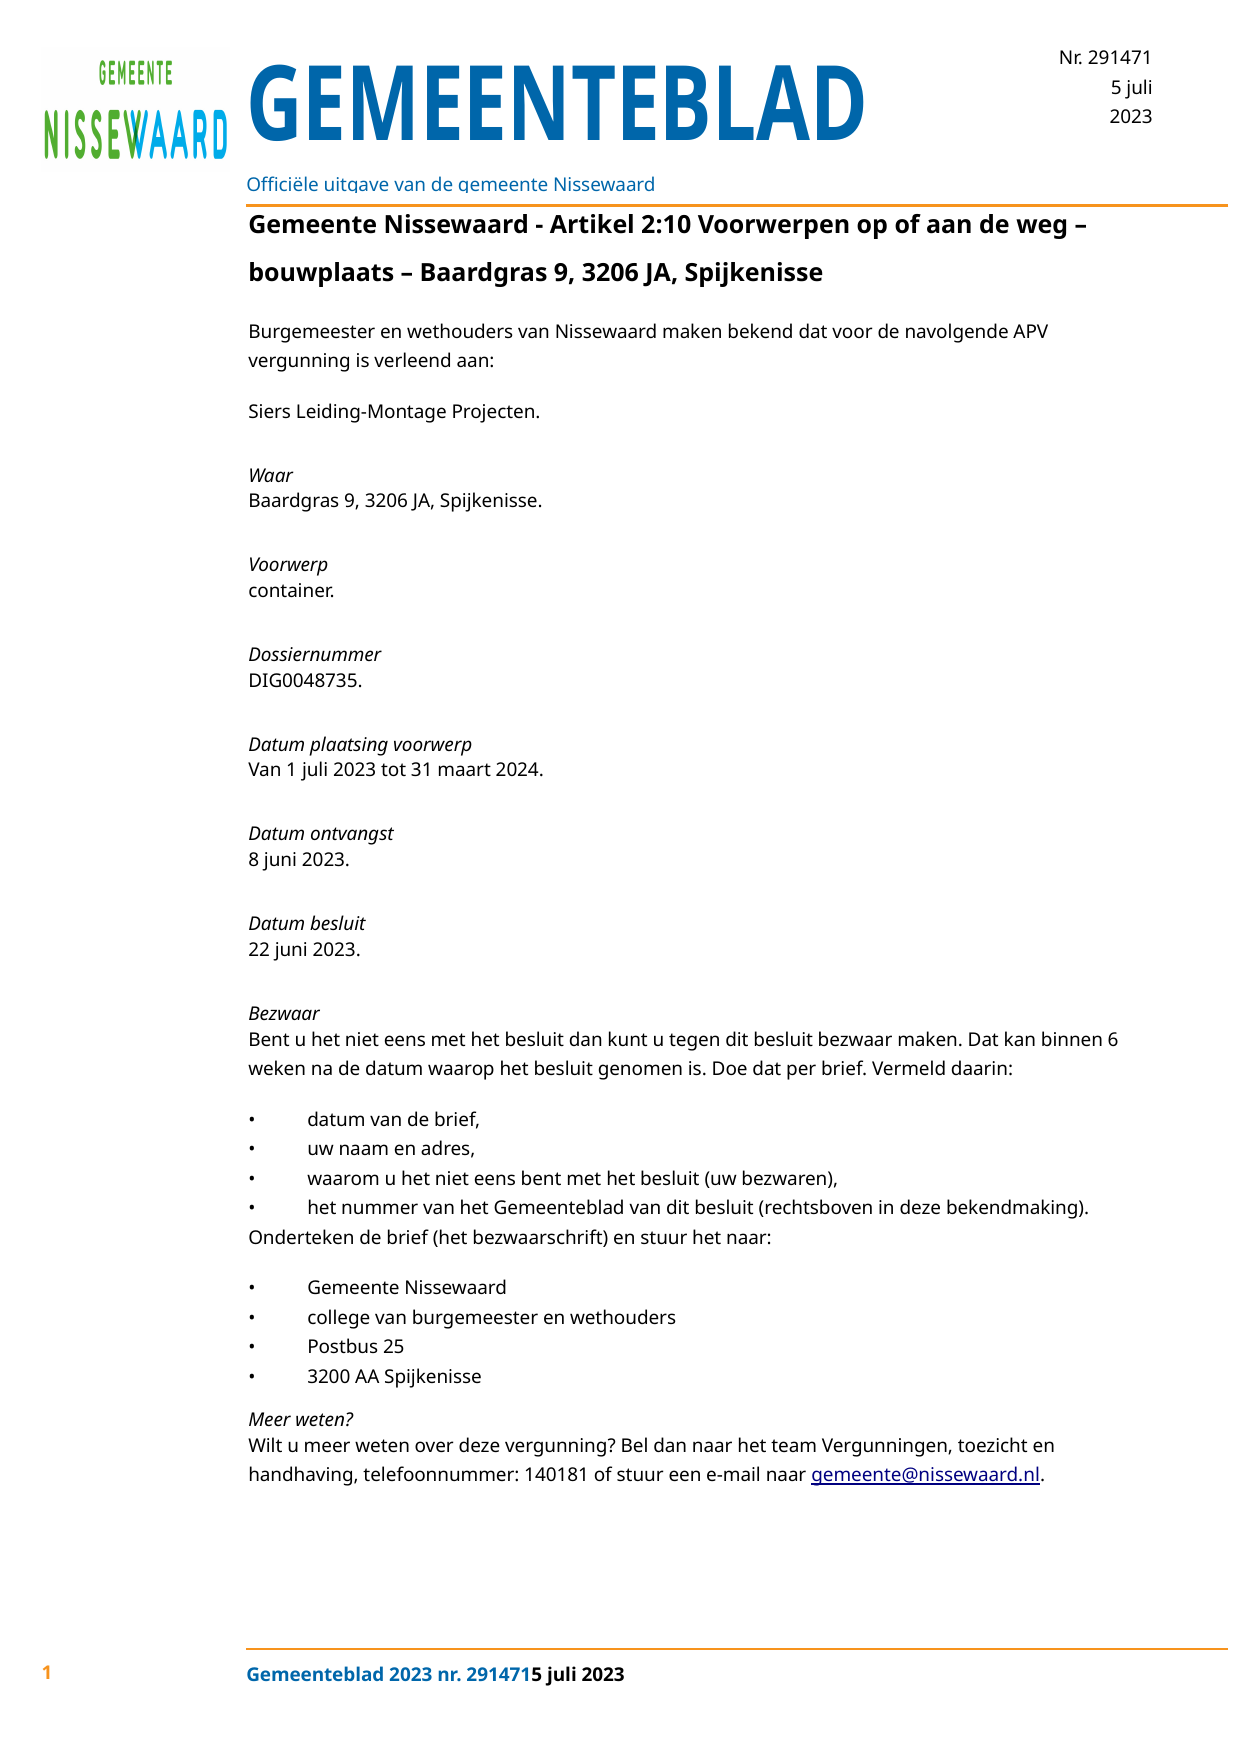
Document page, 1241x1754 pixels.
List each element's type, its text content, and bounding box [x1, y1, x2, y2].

text Waar [248, 462, 1152, 488]
text Siers Leiding-Montage Projecten. [248, 398, 1152, 424]
text Baardgras 9, 3206 JA, Spijkenisse. [248, 488, 1152, 513]
text container. [248, 577, 1152, 603]
text 8 juni 2023. [248, 846, 1152, 872]
list college van burgemeester en wethouders [248, 1304, 1152, 1330]
text DIG0048735. [248, 667, 1152, 693]
text Bent u het niet eens met het besluit dan kunt u tegen dit besluit bezwaar maken. Dat kan binnen 6 weken na de datum waarop het besluit genomen is. Doe dat per brief. Vermeld daarin: [248, 1026, 1152, 1081]
list waarom u het niet eens bent met het besluit (uw bezwaren), [248, 1165, 1152, 1191]
text Van 1 juli 2023 tot 31 maart 2024. [248, 757, 1152, 782]
text 22 juni 2023. [248, 936, 1152, 962]
text Onderteken de brief (het bezwaarschrift) en stuur het naar: [248, 1224, 1152, 1250]
text Datum plaatsing voorwerp [248, 731, 1152, 757]
list uw naam en adres, [248, 1135, 1152, 1161]
list Gemeente Nissewaard [248, 1274, 1152, 1300]
text Datum ontvangst [248, 821, 1152, 846]
text Gemeente Nissewaard - Artikel 2:10 Voorwerpen op of aan de weg – bouwplaats – Baardgras 9, 3206 JA, Spijkenisse [248, 207, 1152, 288]
text Datum besluit [248, 910, 1152, 936]
list 3200 AA Spijkenisse [248, 1363, 1152, 1389]
picture [41, 47, 231, 172]
list Postbus 25 [248, 1334, 1152, 1359]
text Burgemeester en wethouders van Nissewaard maken bekend dat voor de navolgende APV vergunning is verleend aan: [248, 318, 1152, 373]
text Bezwaar [248, 1000, 1152, 1026]
text Dossiernummer [248, 641, 1152, 667]
text Voorwerp [248, 552, 1152, 577]
list het nummer van het Gemeenteblad van dit besluit (rechtsboven in deze bekendmaking). [248, 1194, 1152, 1220]
list datum van de brief, [248, 1106, 1152, 1131]
text Wilt u meer weten over deze vergunning? Bel dan naar het team Vergunningen, toezicht en handhaving, telefoonnummer: 140181 of stuur een e-mail naar gemeente@nissewaard.nl. [248, 1432, 1152, 1487]
text Meer weten? [248, 1406, 1152, 1432]
